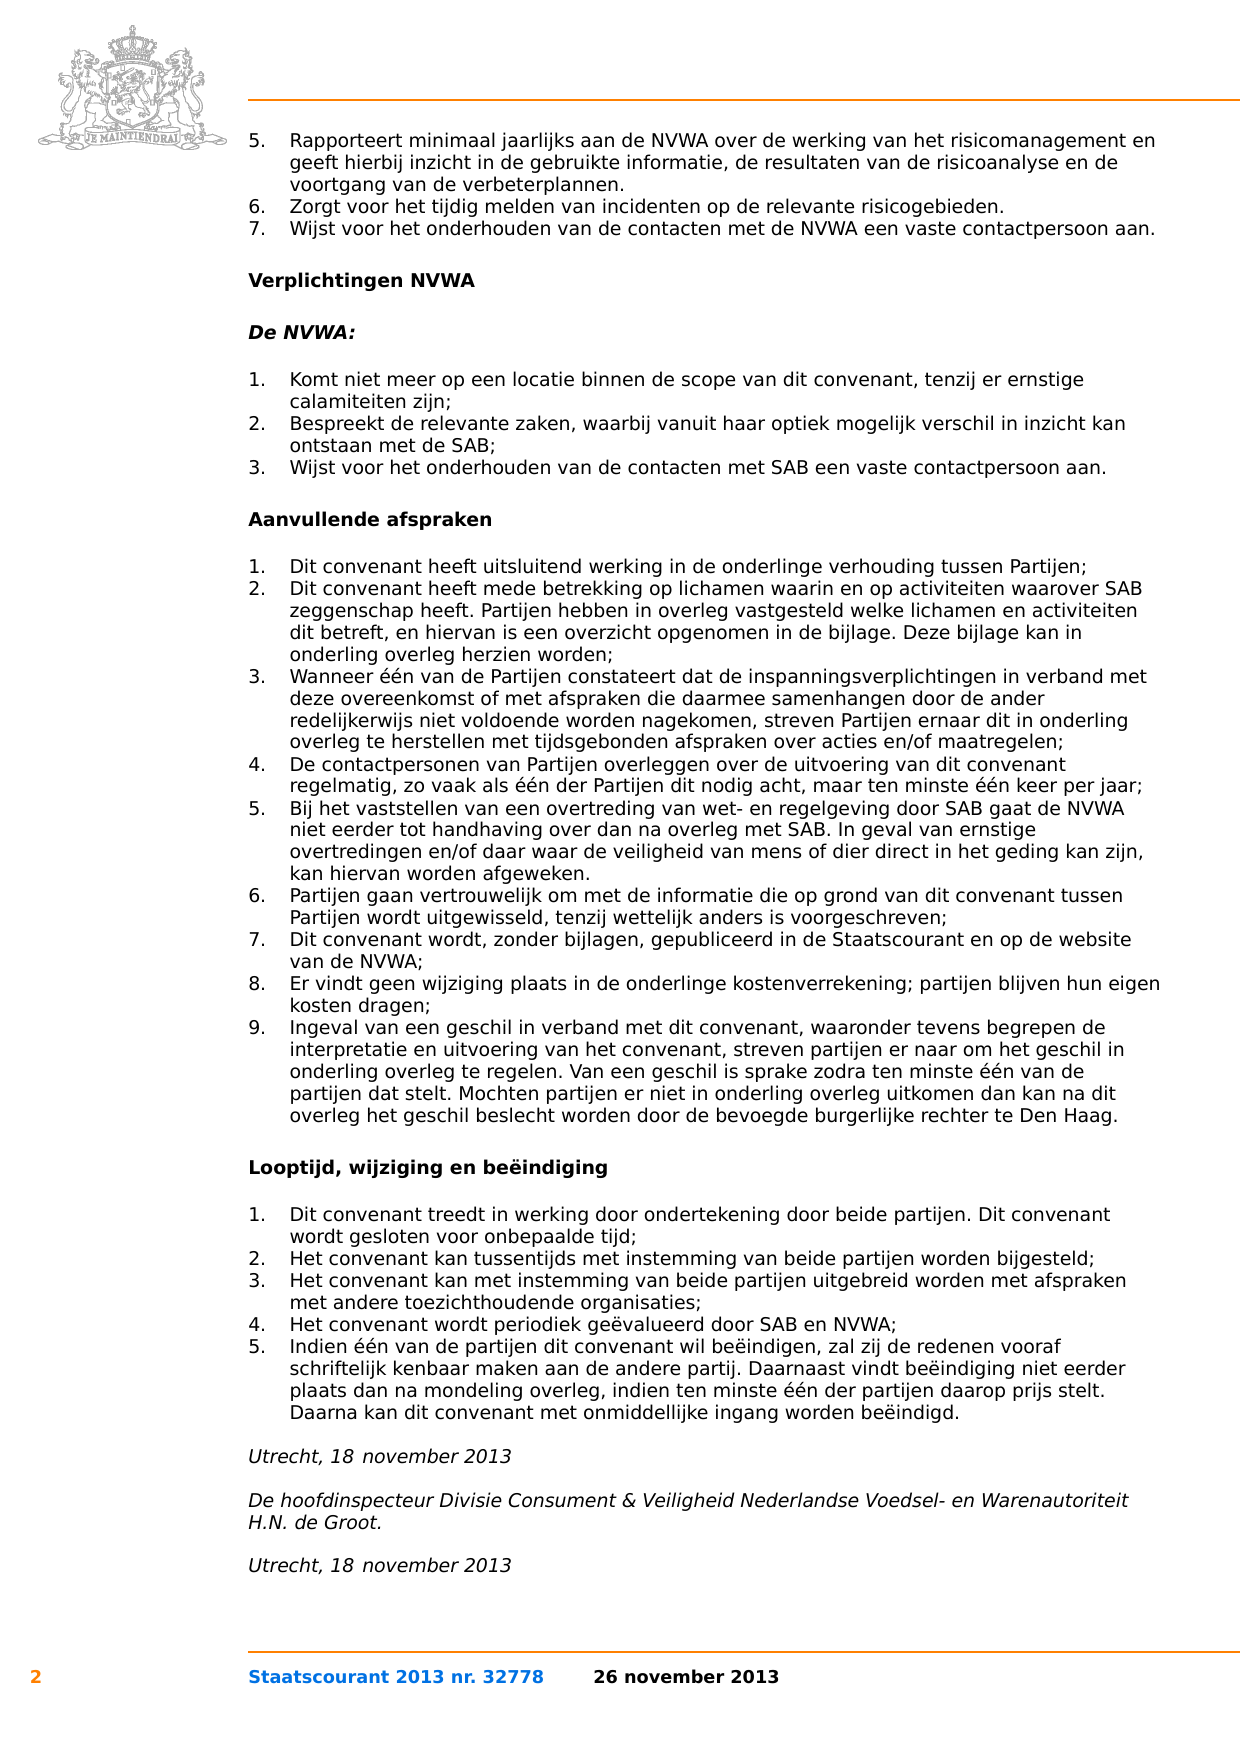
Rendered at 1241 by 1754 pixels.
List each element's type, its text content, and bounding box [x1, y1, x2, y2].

subtitle Aanvullende afspraken [248, 509, 1163, 531]
text 5. Indien één van de partijen dit convenant wil beëindigen, zal zij de redenen vooraf schriftelijk kenbaar maken aan de andere partij. Daarnaast vindt beëindiging niet eerder plaats dan na mondeling overleg, indien ten minste één der partijen daarop prijs stelt. Daarna kan dit convenant met onmiddellijke ingang worden beëindigd. [248, 1336, 1163, 1424]
picture [38, 25, 227, 150]
subtitle Verplichtingen NVWA [248, 270, 1163, 292]
subtitle Looptijd, wijziging en beëindiging [248, 1157, 1163, 1179]
text 2. Bespreekt de relevante zaken, waarbij vanuit haar optiek mogelijk verschil in inzicht kan ontstaan met de SAB; [248, 413, 1163, 457]
text 5. Rapporteert minimaal jaarlijks aan de NVWA over de werking van het risicomanagement en geeft hierbij inzicht in de gebruikte informatie, de resultaten van de risicoanalyse en de voortgang van de verbeterplannen. [248, 130, 1163, 196]
text 6. Zorgt voor het tijdig melden van incidenten op de relevante risicogebieden. [248, 196, 1163, 218]
text 6. Partijen gaan vertrouwelijk om met de informatie die op grond van dit convenant tussen Partijen wordt uitgewisseld, tenzij wettelijk anders is voorgeschreven; [248, 885, 1163, 929]
text 4. Het convenant wordt periodiek geëvalueerd door SAB en NVWA; [248, 1314, 1163, 1336]
text 5. Bij het vaststellen van een overtreding van wet- en regelgeving door SAB gaat de NVWA niet eerder tot handhaving over dan na overleg met SAB. In geval van ernstige overtredingen en/of daar waar de veiligheid van mens of dier direct in het geding kan zijn, kan hiervan worden afgeweken. [248, 797, 1163, 885]
text Utrecht, 18 november 2013 [248, 1446, 1163, 1468]
text De hoofdinspecteur Divisie Consument & Veiligheid Nederlandse Voedsel- en Warenautoriteit H.N. de Groot. [248, 1489, 1163, 1533]
subtitle De NVWA: [248, 322, 1163, 344]
text 3. Wijst voor het onderhouden van de contacten met SAB een vaste contactpersoon aan. [248, 457, 1163, 479]
text 2. Dit convenant heeft mede betrekking op lichamen waarin en op activiteiten waarover SAB zeggenschap heeft. Partijen hebben in overleg vastgesteld welke lichamen en activiteiten dit betreft, en hiervan is een overzicht opgenomen in de bijlage. Deze bijlage kan in onderling overleg herzien worden; [248, 578, 1163, 666]
text 7. Dit convenant wordt, zonder bijlagen, gepubliceerd in de Staatscourant en op de website van de NVWA; [248, 929, 1163, 973]
text Utrecht, 18 november 2013 [248, 1555, 1163, 1577]
text 1. Dit convenant treedt in werking door ondertekening door beide partijen. Dit convenant wordt gesloten voor onbepaalde tijd; [248, 1204, 1163, 1248]
text 1. Dit convenant heeft uitsluitend werking in de onderlinge verhouding tussen Partijen; [248, 556, 1163, 578]
text 3. Wanneer één van de Partijen constateert dat de inspanningsverplichtingen in verband met deze overeenkomst of met afspraken die daarmee samenhangen door de ander redelijkerwijs niet voldoende worden nagekomen, streven Partijen ernaar dit in onderling overleg te herstellen met tijdsgebonden afspraken over acties en/of maatregelen; [248, 666, 1163, 753]
text 4. De contactpersonen van Partijen overleggen over de uitvoering van dit convenant regelmatig, zo vaak als één der Partijen dit nodig acht, maar ten minste één keer per jaar; [248, 753, 1163, 797]
text 9. Ingeval van een geschil in verband met dit convenant, waaronder tevens begrepen de interpretatie en uitvoering van het convenant, streven partijen er naar om het geschil in onderling overleg te regelen. Van een geschil is sprake zodra ten minste één van de partijen dat stelt. Mochten partijen er niet in onderling overleg uitkomen dan kan na dit overleg het geschil beslecht worden door de bevoegde burgerlijke rechter te Den Haag. [248, 1017, 1163, 1127]
text 1. Komt niet meer op een locatie binnen de scope van dit convenant, tenzij er ernstige calamiteiten zijn; [248, 369, 1163, 413]
text 7. Wijst voor het onderhouden van de contacten met de NVWA een vaste contactpersoon aan. [248, 218, 1163, 240]
text 8. Er vindt geen wijziging plaats in de onderlinge kostenverrekening; partijen blijven hun eigen kosten dragen; [248, 973, 1163, 1017]
text 2. Het convenant kan tussentijds met instemming van beide partijen worden bijgesteld; [248, 1248, 1163, 1270]
text 3. Het convenant kan met instemming van beide partijen uitgebreid worden met afspraken met andere toezichthoudende organisaties; [248, 1270, 1163, 1314]
